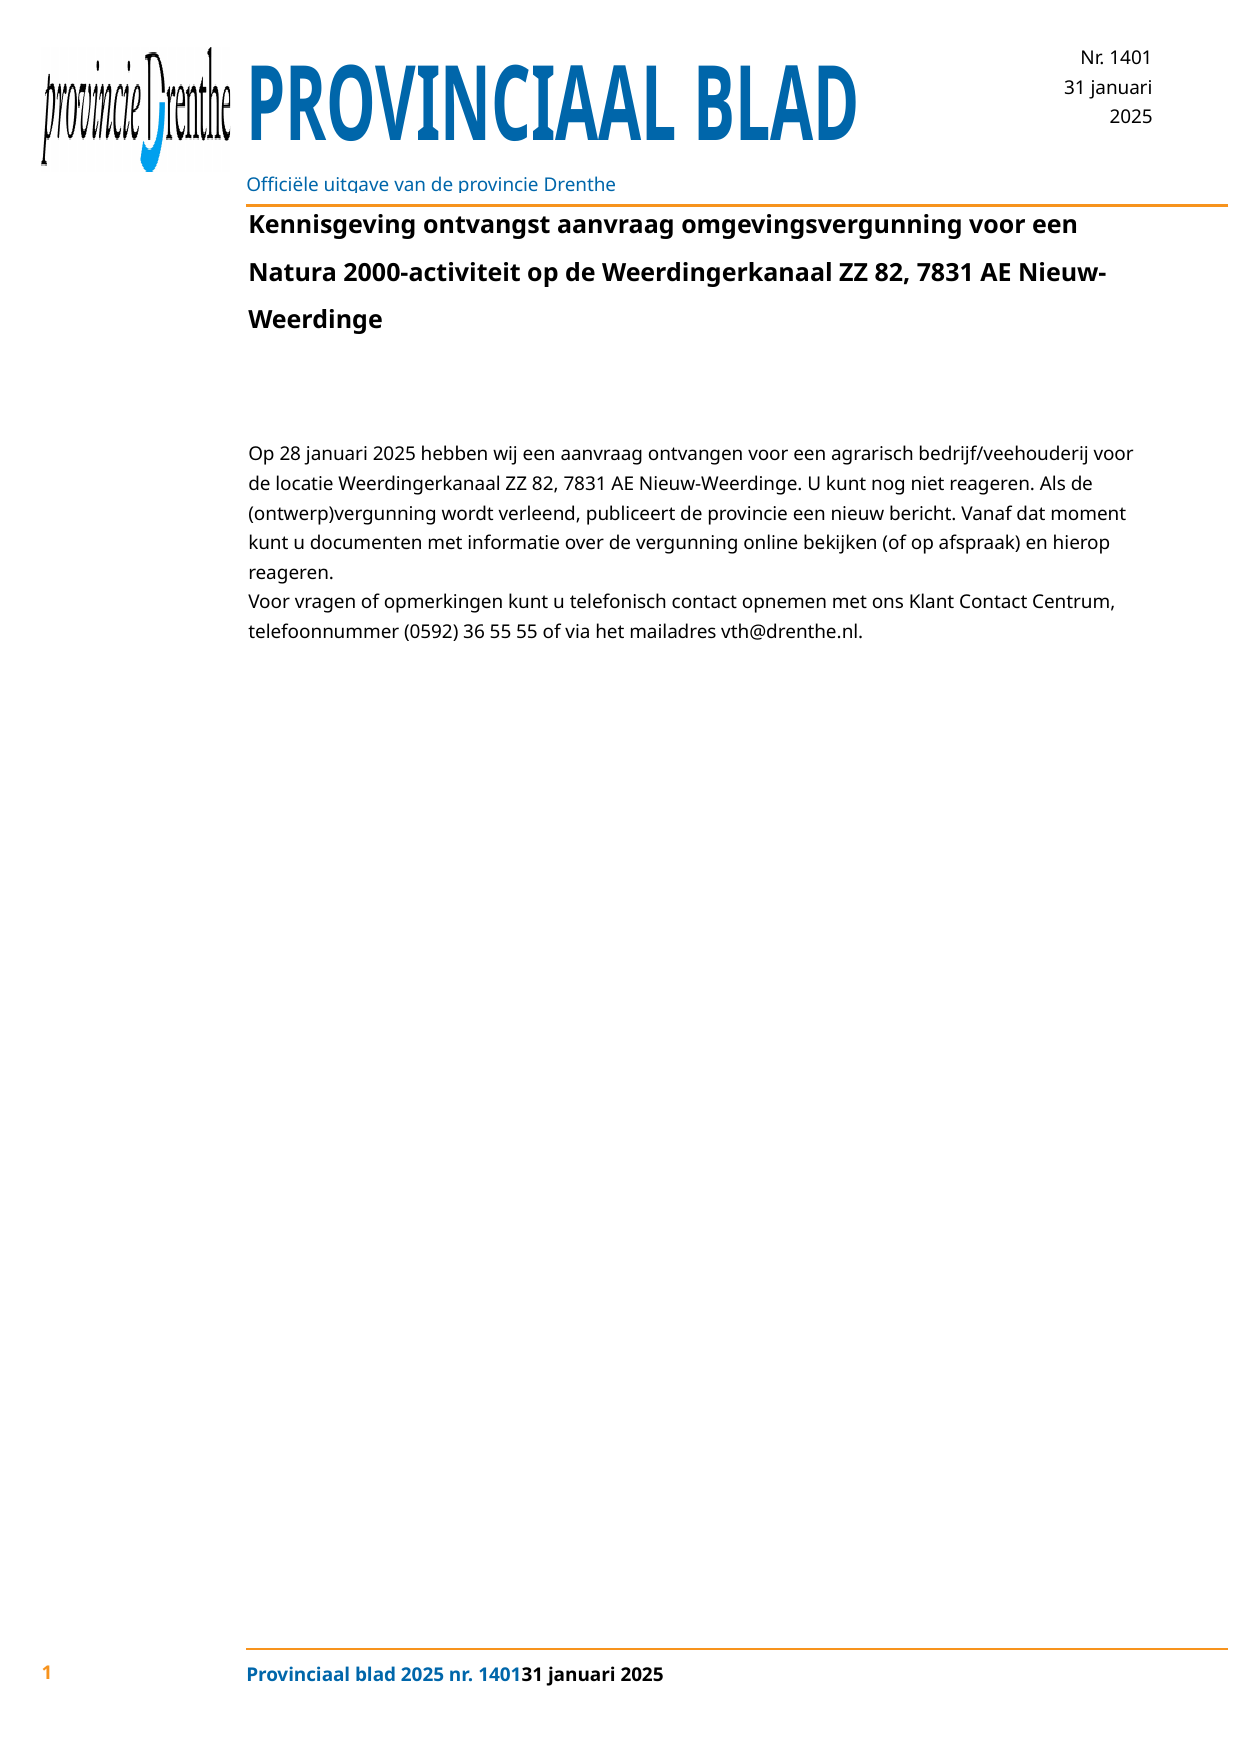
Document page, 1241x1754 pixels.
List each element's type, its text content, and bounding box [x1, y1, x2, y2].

text Voor vragen of opmerkingen kunt u telefonisch contact opnemen met ons Klant Contact Centrum, telefoonnummer (0592) 36 55 55 of via het mailadres vth@drenthe.nl. [248, 588, 1152, 644]
text Kennisgeving ontvangst aanvraag omgevingsvergunning voor een Natura 2000-activiteit op de Weerdingerkanaal ZZ 82, 7831 AE Nieuw-Weerdinge [248, 207, 1152, 336]
picture [41, 47, 231, 172]
text Op 28 januari 2025 hebben wij een aanvraag ontvangen voor een agrarisch bedrijf/veehouderij voor de locatie Weerdingerkanaal ZZ 82, 7831 AE Nieuw-Weerdinge. U kunt nog niet reageren. Als de (ontwerp)vergunning wordt verleend, publiceert de provincie een nieuw bericht. Vanaf dat moment kunt u documenten met informatie over de vergunning online bekijken (of op afspraak) en hierop reageren. [248, 441, 1152, 584]
